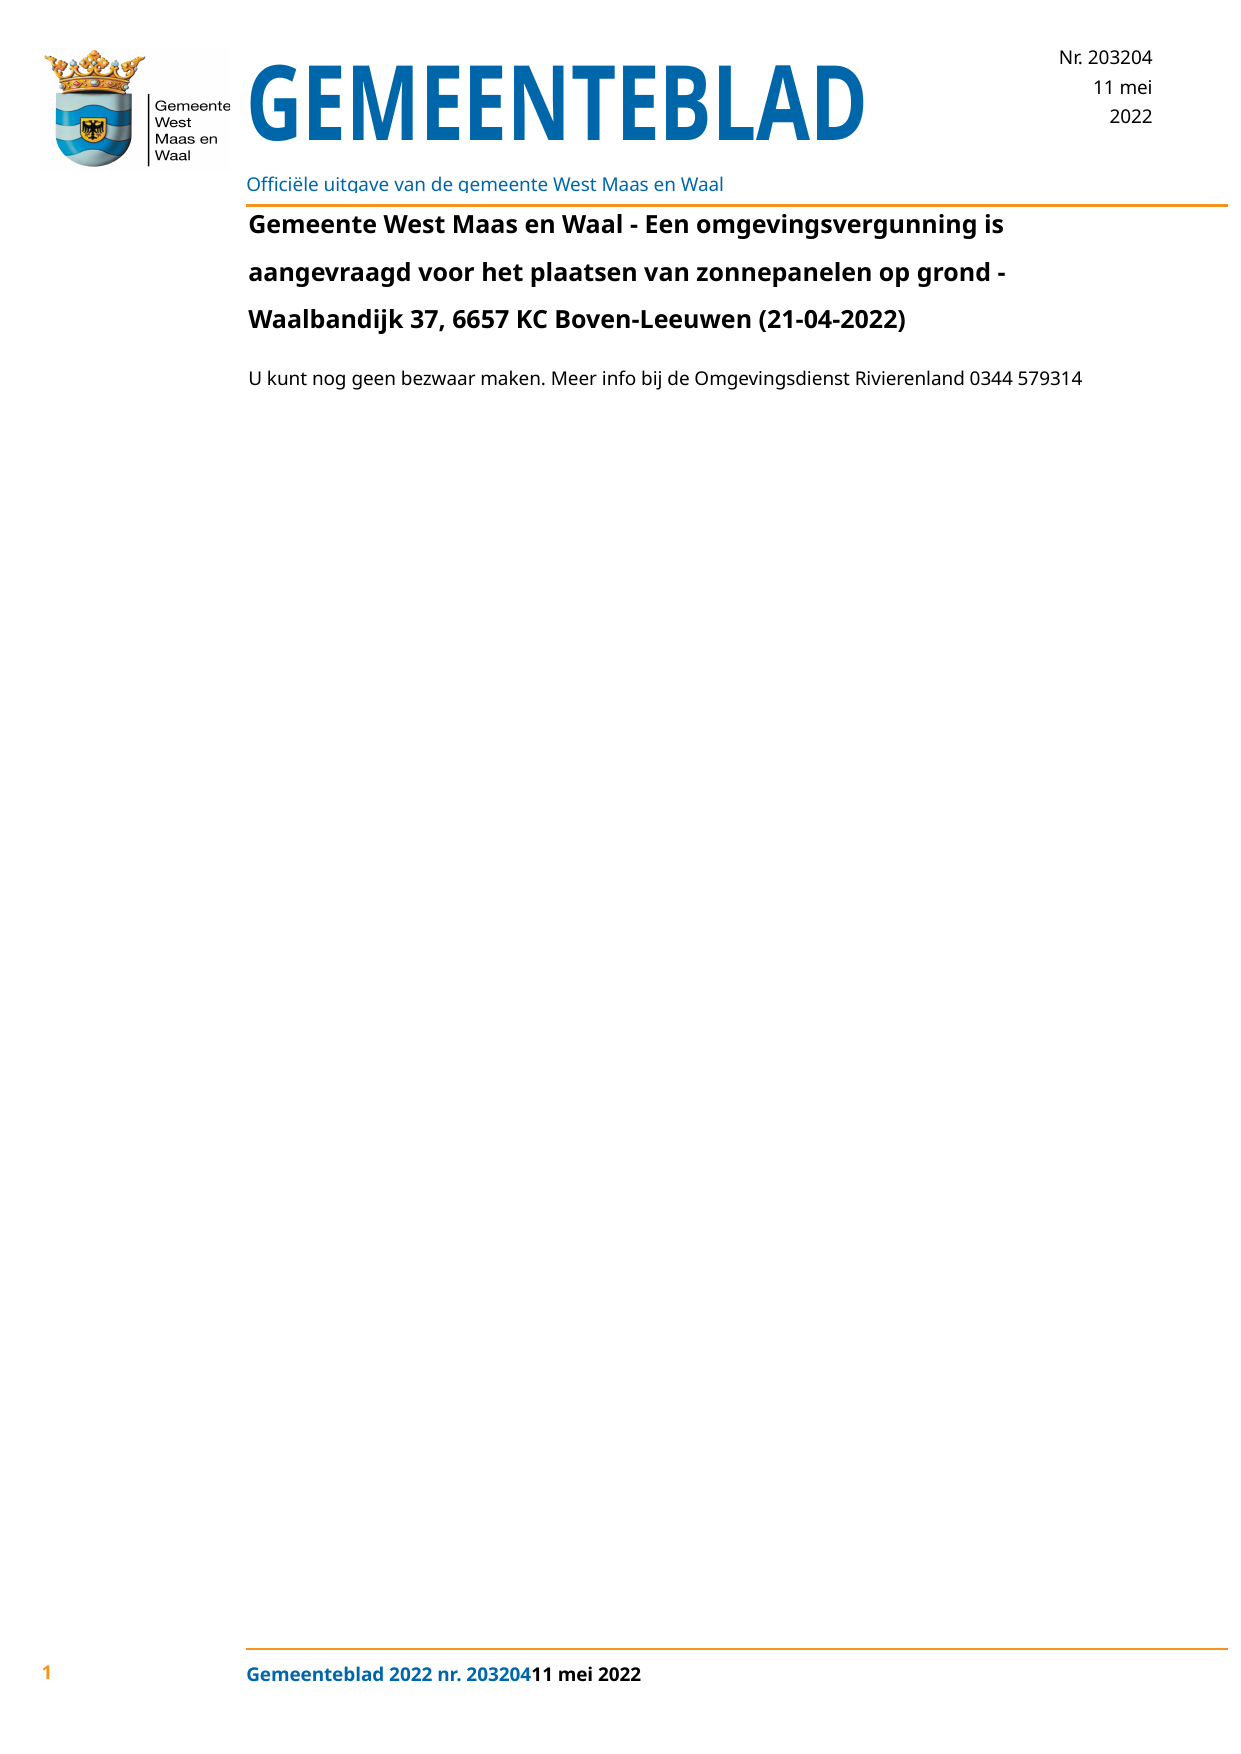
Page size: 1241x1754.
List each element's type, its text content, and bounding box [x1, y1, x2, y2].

text U kunt nog geen bezwaar maken. Meer info bij de Omgevingsdienst Rivierenland 0344 579314 [248, 366, 1152, 391]
picture [41, 47, 231, 172]
text Gemeente West Maas en Waal - Een omgevingsvergunning is aangevraagd voor het plaatsen van zonnepanelen op grond - Waalbandijk 37, 6657 KC Boven-Leeuwen (21-04-2022) [248, 207, 1152, 336]
